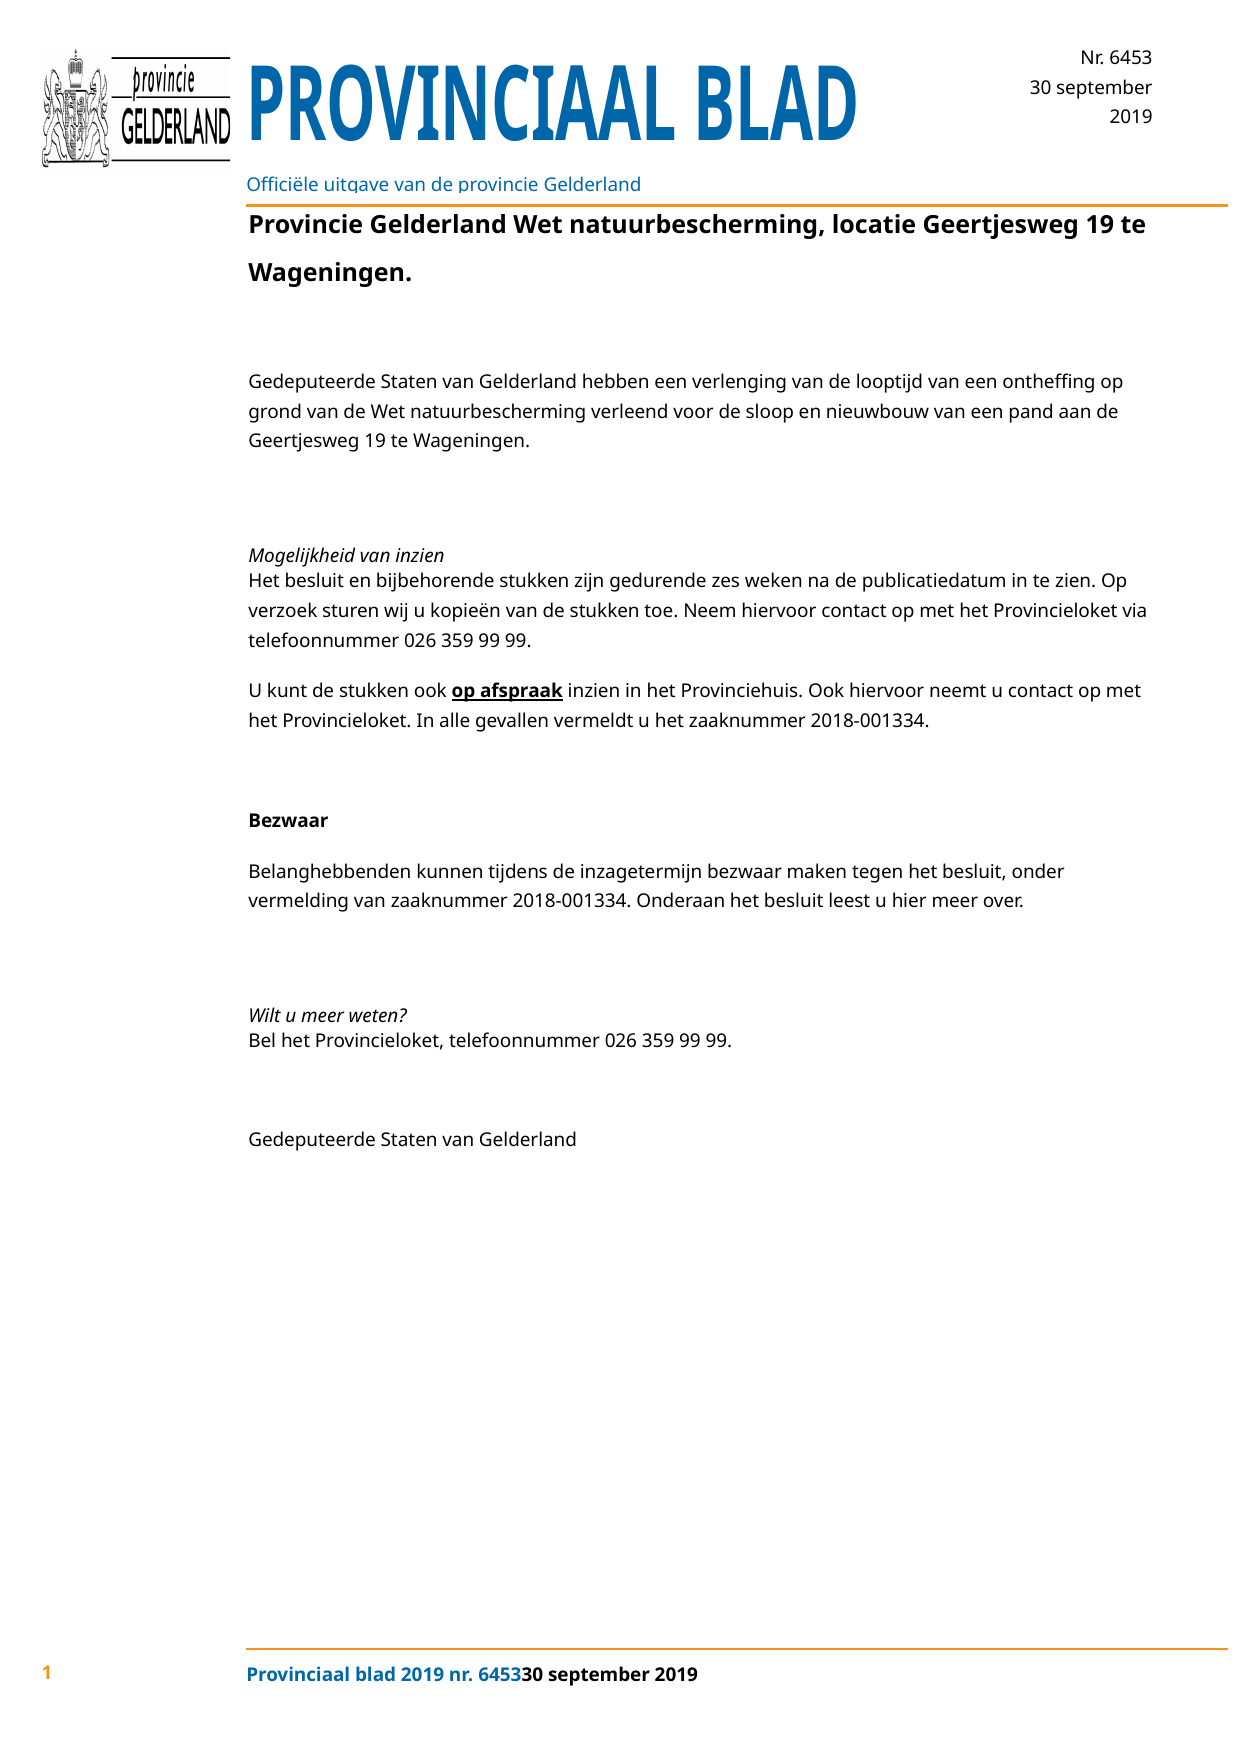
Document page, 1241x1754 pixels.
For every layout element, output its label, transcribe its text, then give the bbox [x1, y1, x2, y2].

text U kunt de stukken ook op afspraak inzien in het Provinciehuis. Ook hiervoor neemt u contact op met het Provincieloket. In alle gevallen vermeldt u het zaaknummer 2018-001334. [248, 677, 1152, 732]
picture [41, 47, 231, 172]
text Gedeputeerde Staten van Gelderland hebben een verlenging van de looptijd van een ontheffing op grond van de Wet natuurbescherming verleend voor de sloop en nieuwbouw van een pand aan de Geertjesweg 19 te Wageningen. [248, 368, 1152, 453]
text Mogelijkheid van inzien [248, 542, 1152, 568]
text Gedeputeerde Staten van Gelderland [248, 1126, 1152, 1152]
text Provincie Gelderland Wet natuurbescherming, locatie Geertjesweg 19 te Wageningen. [248, 207, 1152, 288]
text Belanghebbenden kunnen tijdens de inzagetermijn bezwaar maken tegen het besluit, onder vermelding van zaaknummer 2018-001334. Onderaan het besluit leest u hier meer over. [248, 858, 1152, 913]
text Wilt u meer weten? [248, 1002, 1152, 1028]
text Het besluit en bijbehorende stukken zijn gedurende zes weken na de publicatiedatum in te zien. Op verzoek sturen wij u kopieën van de stukken toe. Neem hiervoor contact op met het Provincieloket via telefoonnummer 026 359 99 99. [248, 568, 1152, 652]
text Bezwaar [248, 808, 1152, 833]
text Bel het Provincieloket, telefoonnummer 026 359 99 99. [248, 1028, 1152, 1053]
